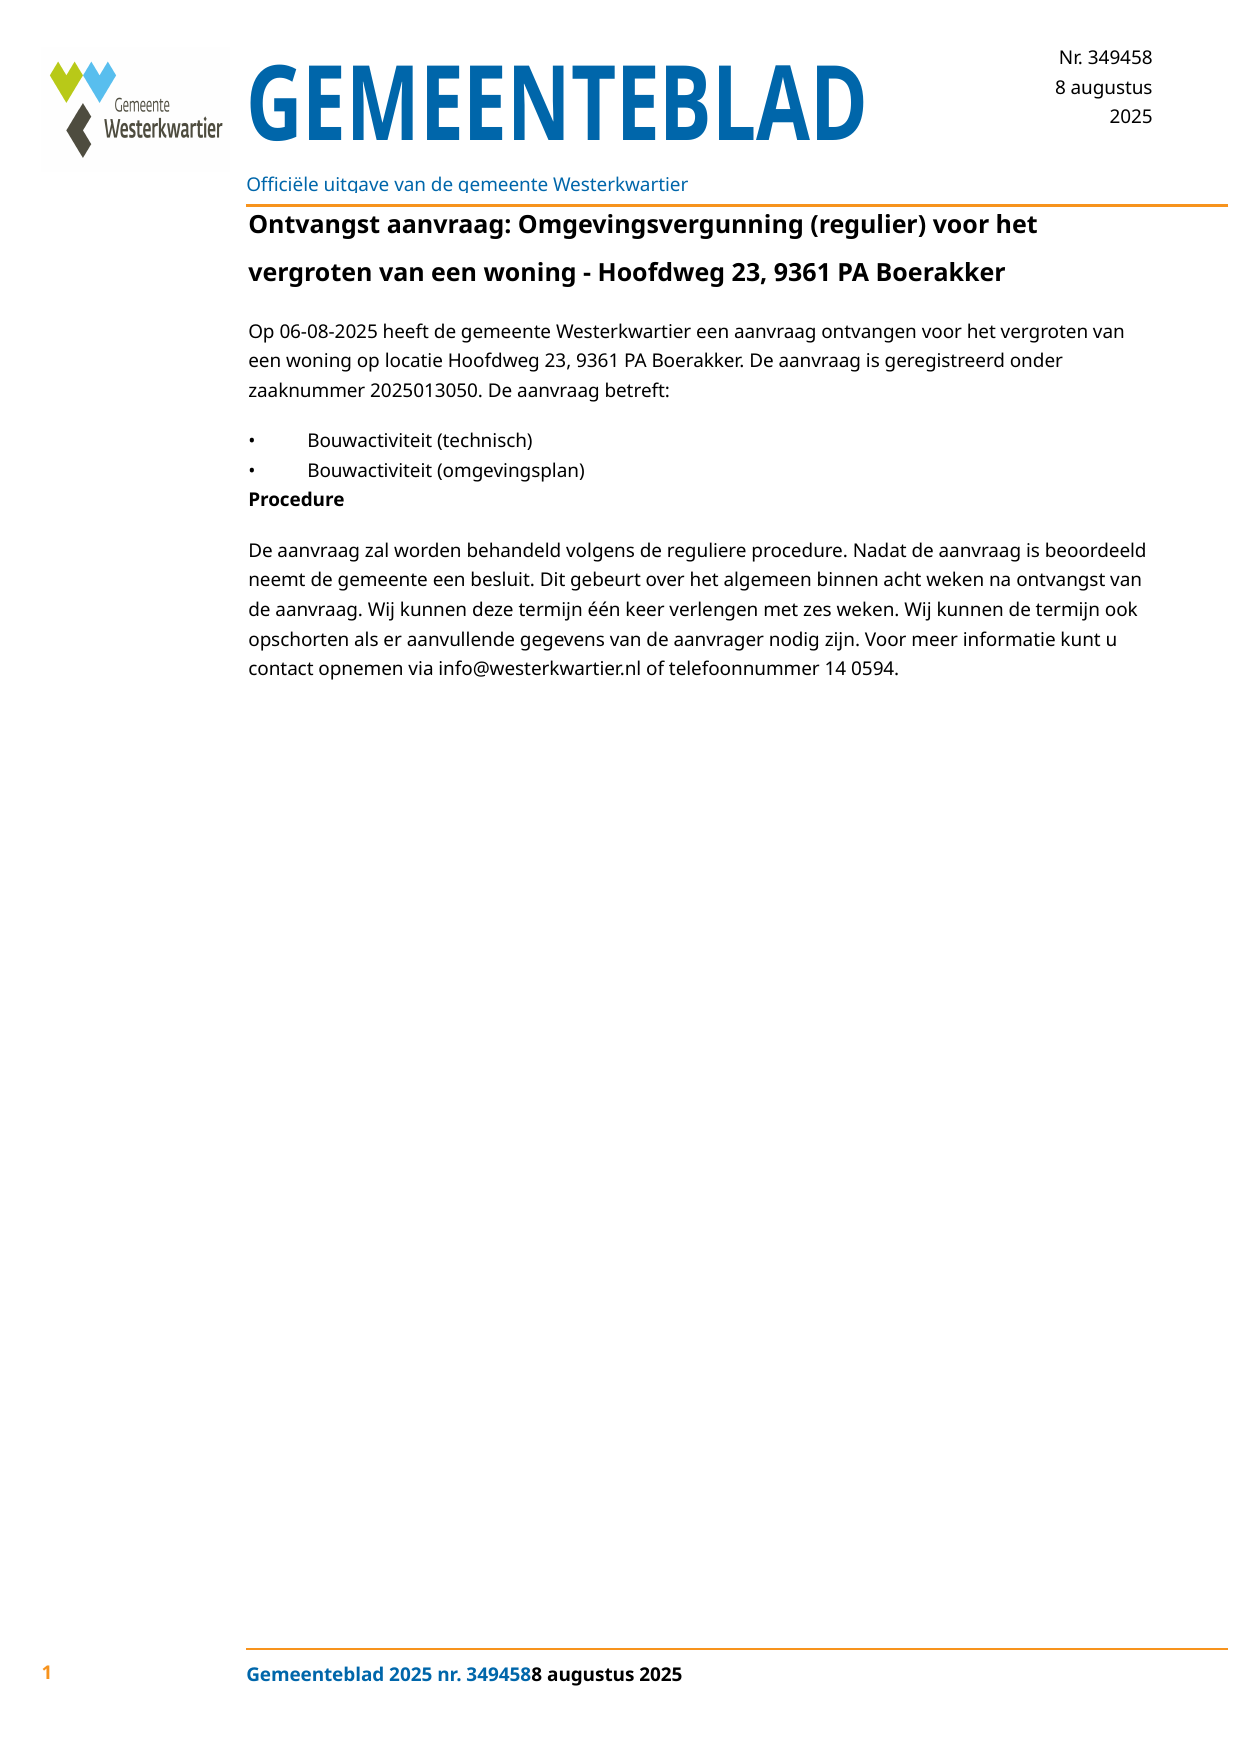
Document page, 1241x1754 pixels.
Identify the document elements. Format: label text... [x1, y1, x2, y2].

list Bouwactiviteit (omgevingsplan) [248, 457, 1152, 483]
picture [41, 47, 231, 172]
list Bouwactiviteit (technisch) [248, 427, 1152, 453]
text Op 06-08-2025 heeft de gemeente Westerkwartier een aanvraag ontvangen voor het vergroten van een woning op locatie Hoofdweg 23, 9361 PA Boerakker. De aanvraag is geregistreerd onder zaaknummer 2025013050. De aanvraag betreft: [248, 318, 1152, 403]
text Procedure [248, 487, 1152, 512]
text De aanvraag zal worden behandeld volgens de reguliere procedure. Nadat de aanvraag is beoordeeld neemt de gemeente een besluit. Dit gebeurt over het algemeen binnen acht weken na ontvangst van de aanvraag. Wij kunnen deze termijn één keer verlengen met zes weken. Wij kunnen de termijn ook opschorten als er aanvullende gegevens van de aanvrager nodig zijn. Voor meer informatie kunt u contact opnemen via info@westerkwartier.nl of telefoonnummer 14 0594. [248, 537, 1152, 681]
text Ontvangst aanvraag: Omgevingsvergunning (regulier) voor het vergroten van een woning - Hoofdweg 23, 9361 PA Boerakker [248, 207, 1152, 288]
